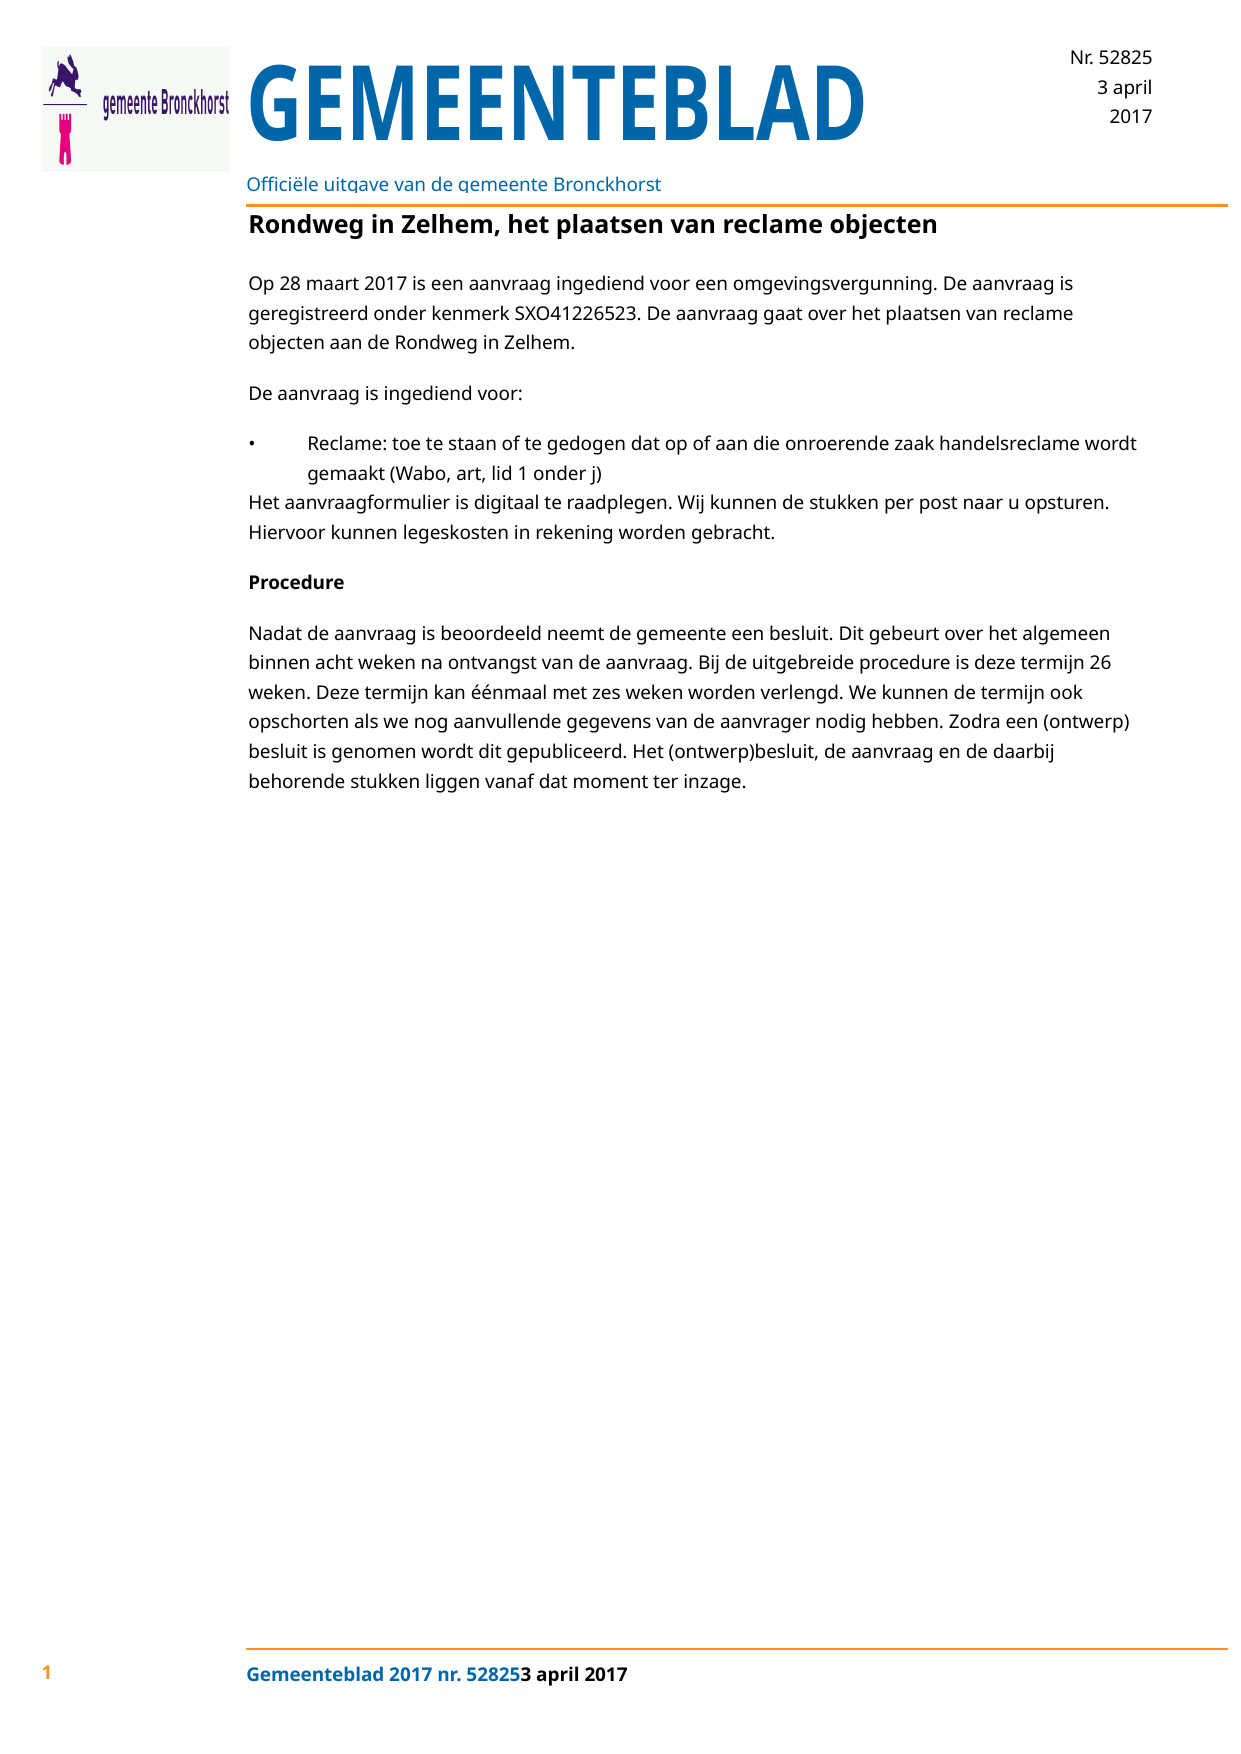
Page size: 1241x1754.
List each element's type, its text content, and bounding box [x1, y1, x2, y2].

list Reclame: toe te staan of te gedogen dat op of aan die onroerende zaak handelsreclame wordt gemaakt (Wabo, art, lid 1 onder j) [248, 430, 1152, 486]
text Procedure [248, 569, 1152, 595]
text Rondweg in Zelhem, het plaatsen van reclame objecten [248, 207, 1152, 241]
text Nadat de aanvraag is beoordeeld neemt de gemeente een besluit. Dit gebeurt over het algemeen binnen acht weken na ontvangst van de aanvraag. Bij de uitgebreide procedure is deze termijn 26 weken. Deze termijn kan éénmaal met zes weken worden verlengd. We kunnen de termijn ook opschorten als we nog aanvullende gegevens van de aanvrager nodig hebben. Zodra een (ontwerp) besluit is genomen wordt dit gepubliceerd. Het (ontwerp)besluit, de aanvraag en de daarbij behorende stukken liggen vanaf dat moment ter inzage. [248, 620, 1152, 793]
text De aanvraag is ingediend voor: [248, 380, 1152, 406]
picture [41, 47, 231, 172]
text Op 28 maart 2017 is een aanvraag ingediend voor een omgevingsvergunning. De aanvraag is geregistreerd onder kenmerk SXO41226523. De aanvraag gaat over het plaatsen van reclame objecten aan de Rondweg in Zelhem. [248, 270, 1152, 355]
text Het aanvraagformulier is digitaal te raadplegen. Wij kunnen de stukken per post naar u opsturen. Hiervoor kunnen legeskosten in rekening worden gebracht. [248, 489, 1152, 545]
